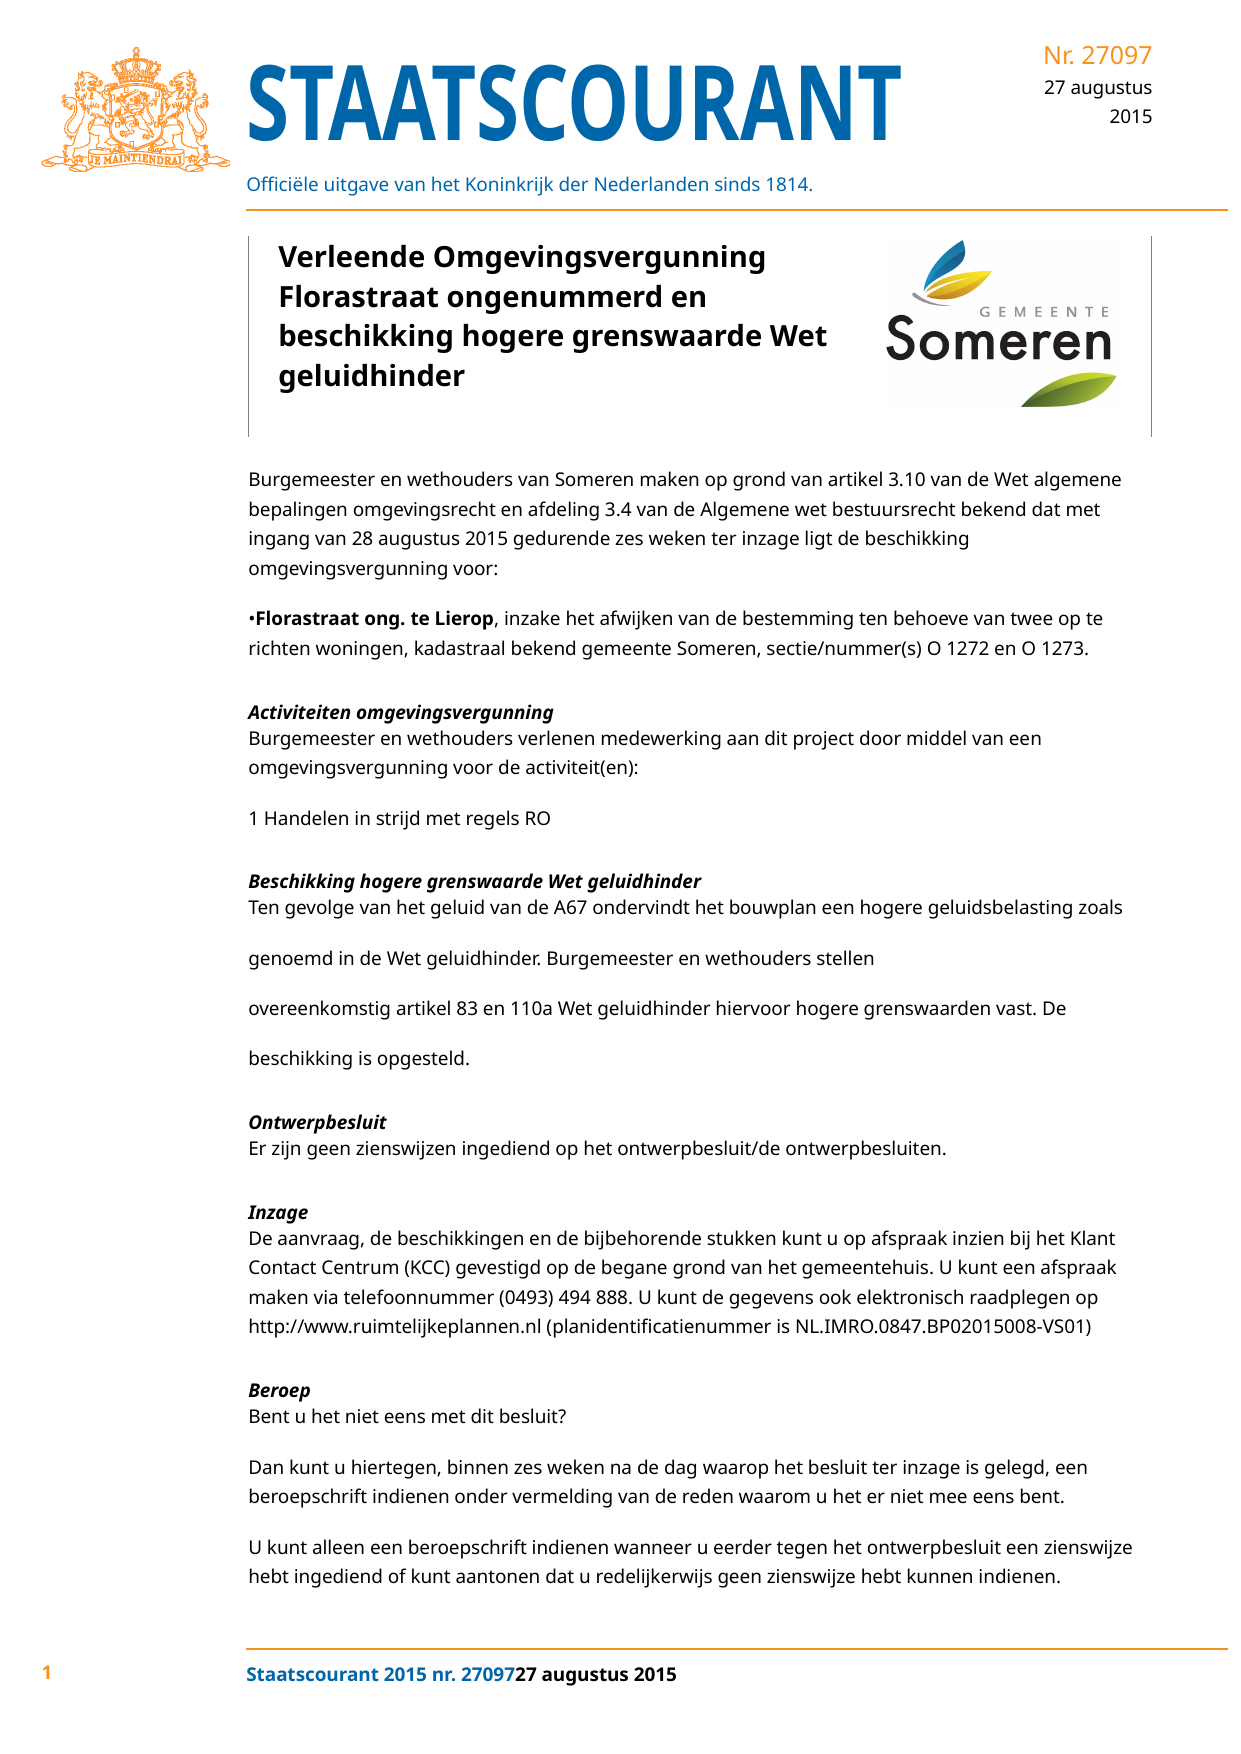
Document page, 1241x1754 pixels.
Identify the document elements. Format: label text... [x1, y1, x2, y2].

text De aanvraag, de beschikkingen en de bijbehorende stukken kunt u op afspraak inzien bij het Klant Contact Centrum (KCC) gevestigd op de begane grond van het gemeentehuis. U kunt een afspraak maken via telefoonnummer (0493) 494 888. U kunt de gegevens ook elektronisch raadplegen op http://www.ruimtelijkeplannen.nl (planidentificatienummer is NL.IMRO.0847.BP02015008-VS01) [248, 1225, 1152, 1339]
text Burgemeester en wethouders verlenen medewerking aan dit project door middel van een omgevingsvergunning voor de activiteit(en): [248, 725, 1152, 780]
text Dan kunt u hiertegen, binnen zes weken na de dag waarop het besluit ter inzage is gelegd, een beroepschrift indienen onder vermelding van de reden waarom u het er niet mee eens bent. [248, 1454, 1152, 1509]
text 1 Handelen in strijd met regels RO [248, 805, 1152, 830]
text •Florastraat ong. te Lierop, inzake het afwijken van de bestemming ten behoeve van twee op te richten woningen, kadastraal bekend gemeente Someren, sectie/nummer(s) O 1272 en O 1273. [248, 605, 1152, 661]
text Beroep [248, 1378, 1152, 1403]
text Bent u het niet eens met dit besluit? [248, 1403, 1152, 1429]
table_header [850, 236, 1151, 437]
text beschikking is opgesteld. [248, 1046, 1152, 1071]
text Ontwerpbesluit [248, 1109, 1152, 1135]
text Er zijn geen zienswijzen ingediend op het ontwerpbesluit/de ontwerpbesluiten. [248, 1135, 1152, 1161]
text Inzage [248, 1199, 1152, 1225]
text Ten gevolge van het geluid van de A67 ondervindt het bouwplan een hogere geluidsbelasting zoals [248, 894, 1152, 920]
table_header Verleende Omgevingsvergunning Florastraat ongenummerd en beschikking hogere grenswaarde Wet geluidhinder [249, 236, 850, 437]
picture [41, 47, 231, 172]
text Activiteiten omgevingsvergunning [248, 699, 1152, 725]
text genoemd in de Wet geluidhinder. Burgemeester en wethouders stellen [248, 945, 1152, 971]
text Beschikking hogere grenswaarde Wet geluidhinder [248, 869, 1152, 894]
text U kunt alleen een beroepschrift indienen wanneer u eerder tegen het ontwerpbesluit een zienswijze hebt ingediend of kunt aantonen dat u redelijkerwijs geen zienswijze hebt kunnen indienen. [248, 1534, 1152, 1589]
picture [882, 236, 1119, 411]
text overeenkomstig artikel 83 en 110a Wet geluidhinder hiervoor hogere grenswaarden vast. De [248, 995, 1152, 1021]
text Burgemeester en wethouders van Someren maken op grond van artikel 3.10 van de Wet algemene bepalingen omgevingsrecht en afdeling 3.4 van de Algemene wet bestuursrecht bekend dat met ingang van 28 augustus 2015 gedurende zes weken ter inzage ligt de beschikking omgevingsvergunning voor: [248, 466, 1152, 581]
